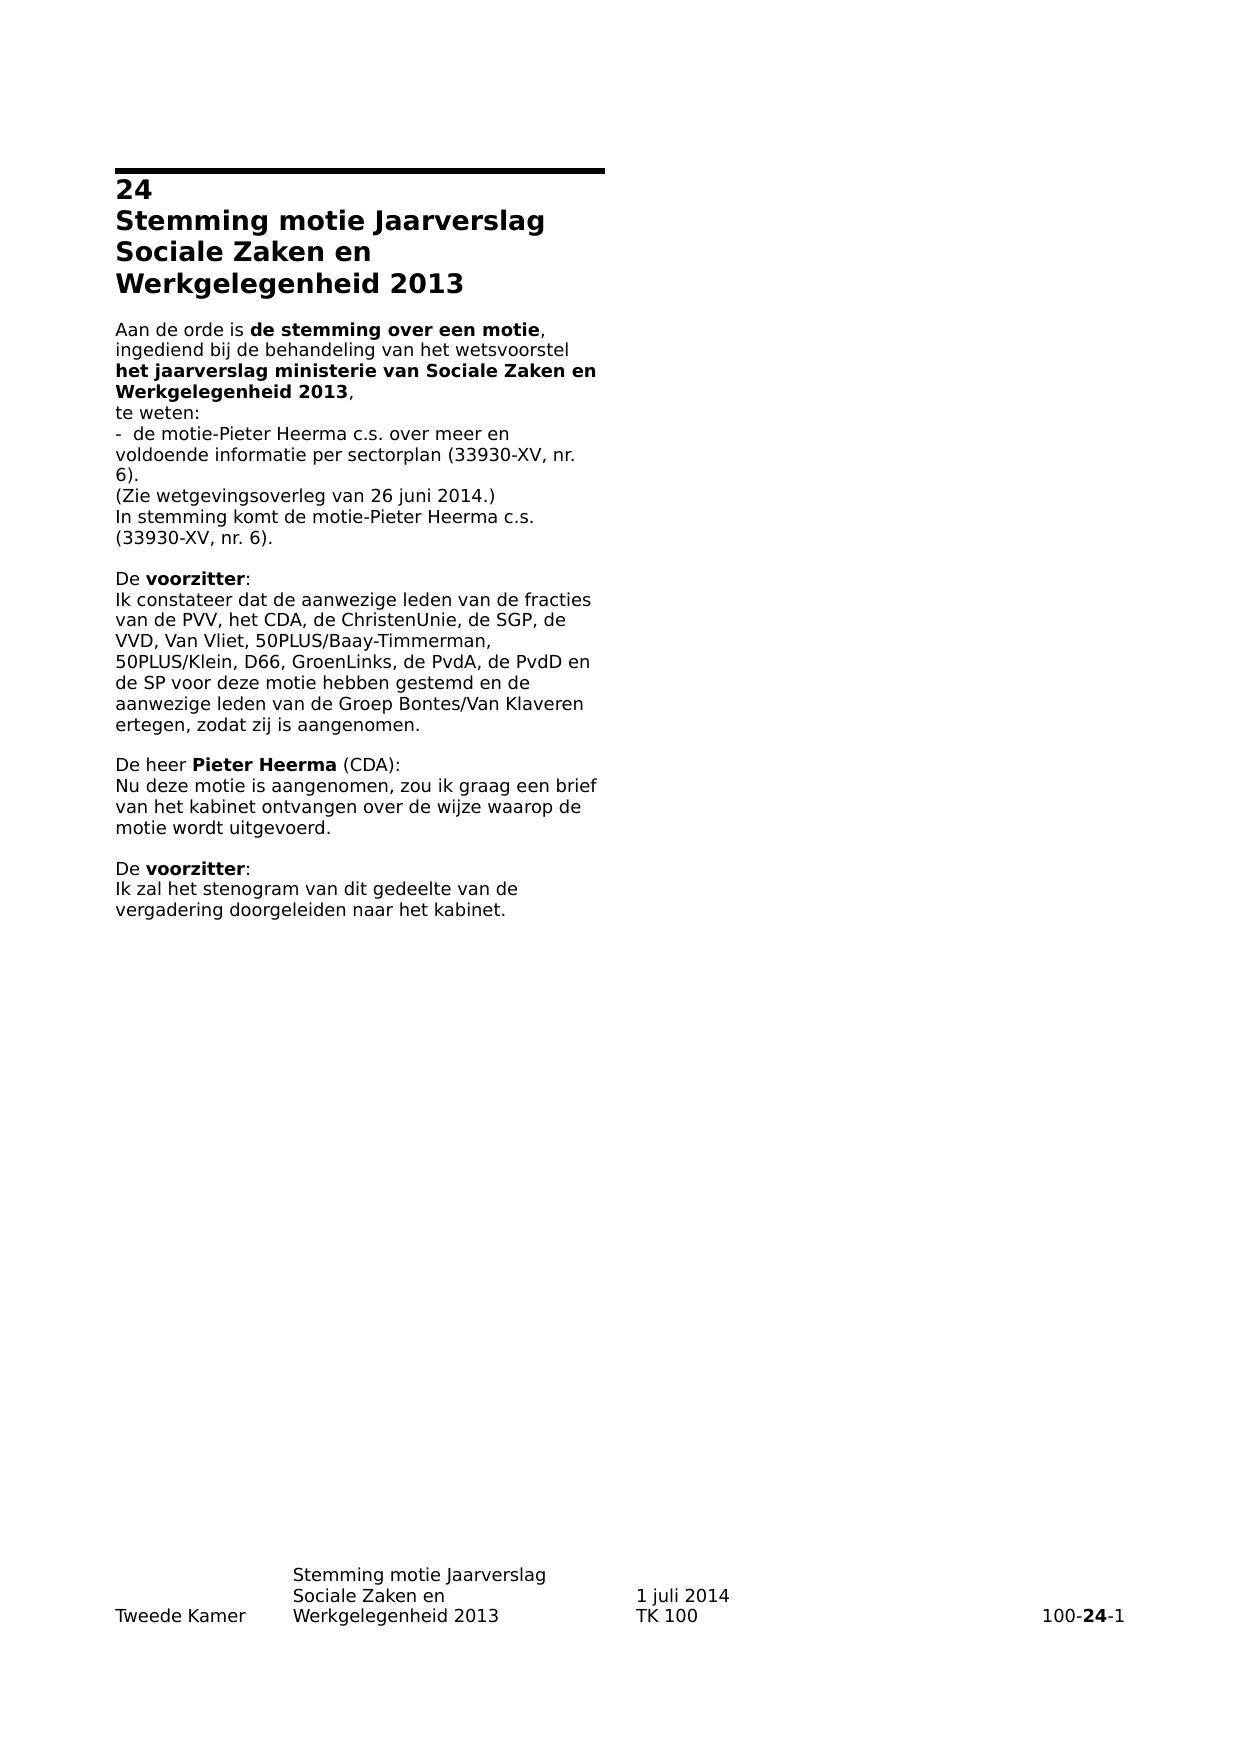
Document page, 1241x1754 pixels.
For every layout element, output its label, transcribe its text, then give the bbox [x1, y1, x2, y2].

text De heer Pieter Heerma (CDA): [115, 755, 605, 776]
text In stemming komt de motie-Pieter Heerma c.s. (33930-XV, nr. 6). [115, 507, 605, 548]
text Ik zal het stenogram van dit gedeelte van de vergadering doorgeleiden naar het kabinet. [115, 879, 605, 921]
text Ik constateer dat de aanwezige leden van de fracties van de PVV, het CDA, de ChristenUnie, de SGP, de VVD, Van Vliet, 50PLUS/Baay-Timmerman, 50PLUS/Klein, D66, GroenLinks, de PvdA, de PvdD en de SP voor deze motie hebben gestemd en de aanwezige leden van de Groep Bontes/Van Klaveren ertegen, zodat zij is aangenomen. [115, 589, 605, 735]
text De voorzitter: [115, 568, 605, 589]
text Aan de orde is de stemming over een motie, ingediend bij de behandeling van het wetsvoorstel het jaarverslag ministerie van Sociale Zaken en Werkgelegenheid 2013, [115, 319, 605, 403]
title 24 Stemming motie Jaarverslag Sociale Zaken en Werkgelegenheid 2013 [115, 174, 605, 299]
text De voorzitter: [115, 858, 605, 879]
text te weten: [115, 403, 605, 423]
list de motie-Pieter Heerma c.s. over meer en voldoende informatie per sectorplan (33930-XV, nr. 6). [115, 423, 605, 486]
text (Zie wetgevingsoverleg van 26 juni 2014.) [115, 486, 605, 507]
text Nu deze motie is aangenomen, zou ik graag een brief van het kabinet ontvangen over de wijze waarop de motie wordt uitgevoerd. [115, 776, 605, 838]
